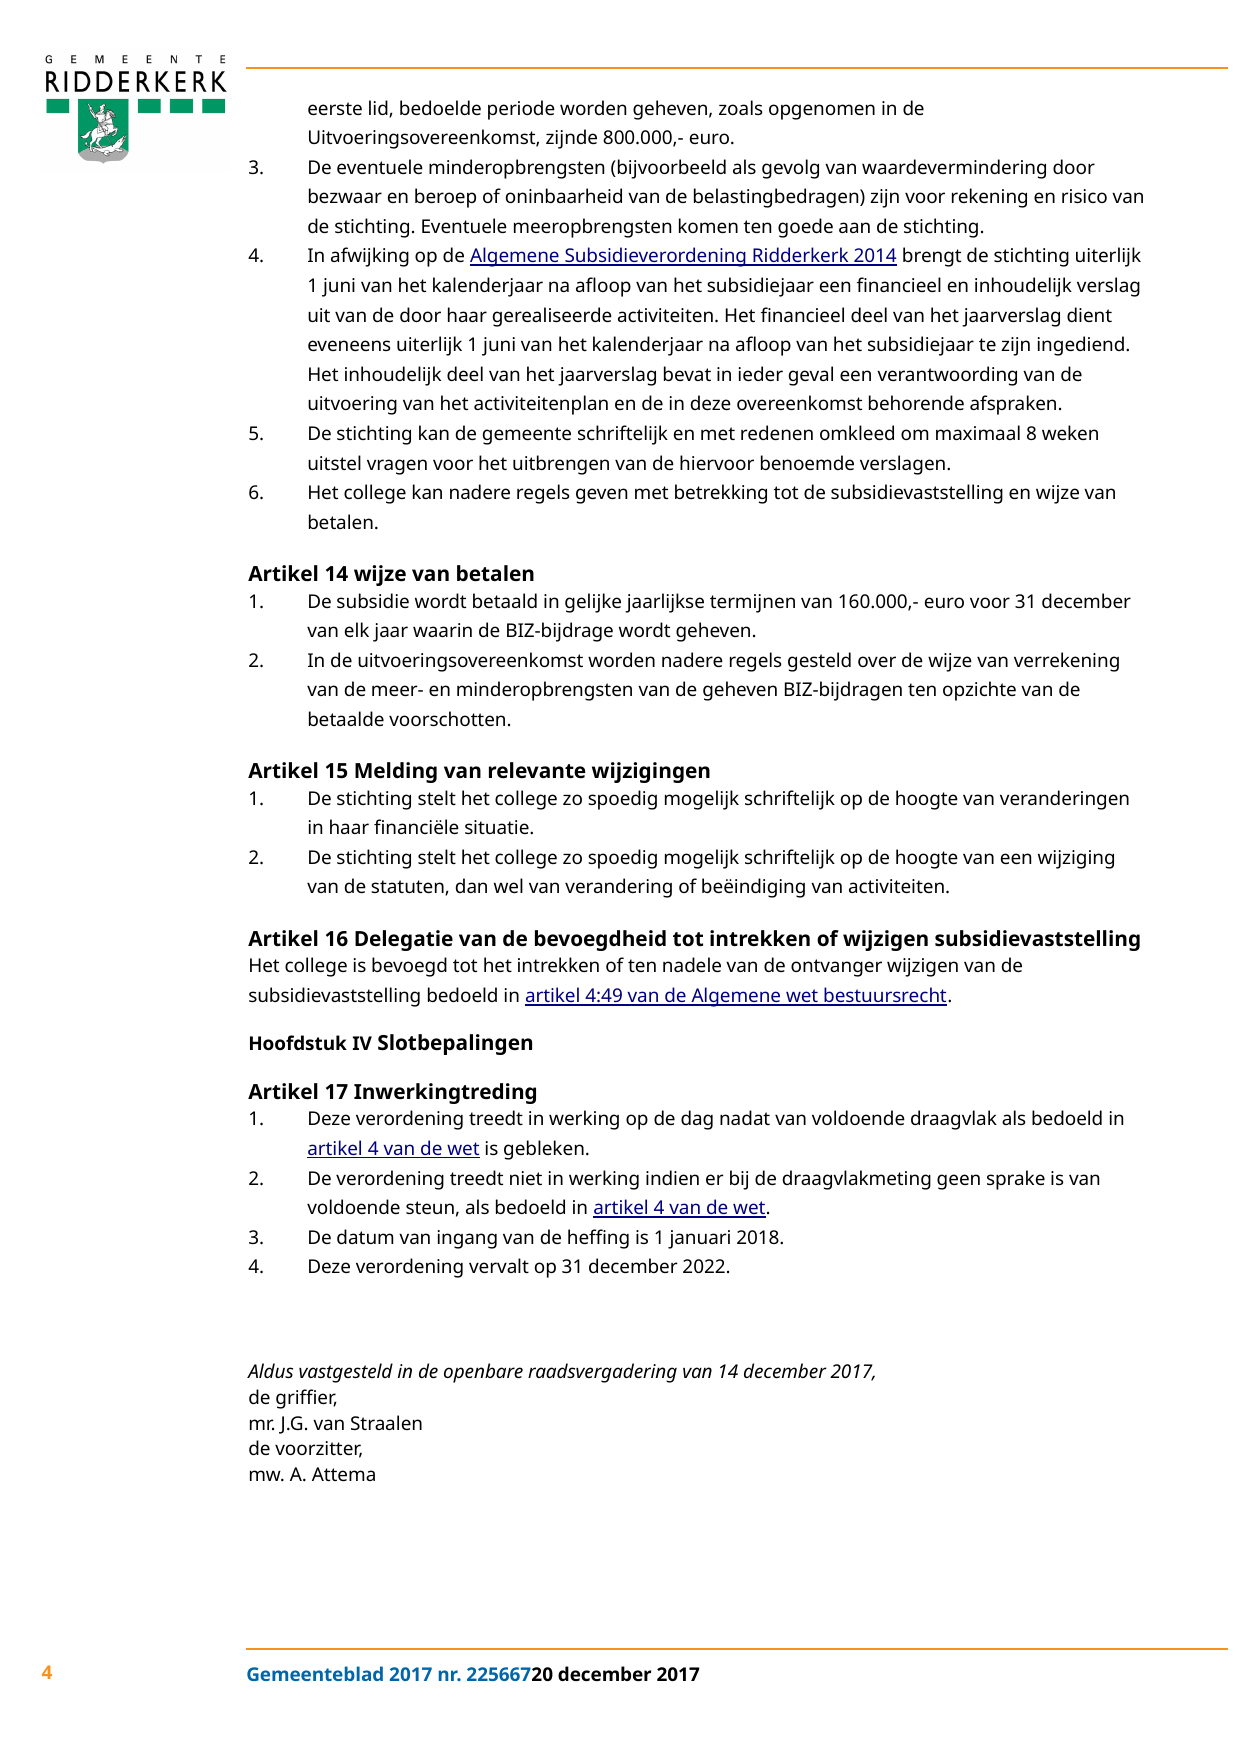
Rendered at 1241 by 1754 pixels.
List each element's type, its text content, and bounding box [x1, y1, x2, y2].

list Deze verordening vervalt op 31 december 2022. [248, 1253, 1152, 1279]
list De datum van ingang van de heffing is 1 januari 2018. [248, 1224, 1152, 1249]
text Artikel 16 Delegatie van de bevoegdheid tot intrekken of wijzigen subsidievaststelling [248, 924, 1152, 953]
list De subsidie wordt betaald in gelijke jaarlijkse termijnen van 160.000,- euro voor 31 december van elk jaar waarin de BIZ-bijdrage wordt geheven. [248, 588, 1152, 643]
text de voorzitter, [248, 1435, 1152, 1461]
list In afwijking op de Algemene Subsidieverordening Ridderkerk 2014 brengt de stichting uiterlijk 1 juni van het kalenderjaar na afloop van het subsidiejaar een financieel en inhoudelijk verslag uit van de door haar gerealiseerde activiteiten. Het financieel deel van het jaarverslag dient eveneens uiterlijk 1 juni van het kalenderjaar na afloop van het subsidiejaar te zijn ingediend. Het inhoudelijk deel van het jaarverslag bevat in ieder geval een verantwoording van de uitvoering van het activiteitenplan en de in deze overeenkomst behorende afspraken. [248, 243, 1152, 416]
list eerste lid, bedoelde periode worden geheven, zoals opgenomen in de Uitvoeringsovereenkomst, zijnde 800.000,- euro. [248, 95, 1152, 150]
list Het college kan nadere regels geven met betrekking tot de subsidievaststelling en wijze van betalen. [248, 479, 1152, 535]
text Hoofdstuk IV Slotbepalingen [248, 1028, 1152, 1056]
text mr. J.G. van Straalen [248, 1410, 1152, 1435]
text mw. A. Attema [248, 1461, 1152, 1487]
text Artikel 15 Melding van relevante wijzigingen [248, 757, 1152, 785]
text Artikel 17 Inwerkingtreding [248, 1077, 1152, 1106]
list In de uitvoeringsovereenkomst worden nadere regels gesteld over de wijze van verrekening van de meer- en minderopbrengsten van de geheven BIZ-bijdragen ten opzichte van de betaalde voorschotten. [248, 647, 1152, 732]
list De verordening treedt niet in werking indien er bij de draagvlakmeting geen sprake is van voldoende steun, als bedoeld in artikel 4 van de wet. [248, 1165, 1152, 1220]
list De stichting stelt het college zo spoedig mogelijk schriftelijk op de hoogte van een wijziging van de statuten, dan wel van verandering of beëindiging van activiteiten. [248, 844, 1152, 899]
list Deze verordening treedt in werking op de dag nadat van voldoende draagvlak als bedoeld in artikel 4 van de wet is gebleken. [248, 1106, 1152, 1161]
text de griffier, [248, 1384, 1152, 1410]
picture [41, 47, 231, 172]
list De stichting kan de gemeente schriftelijk en met redenen omkleed om maximaal 8 weken uitstel vragen voor het uitbrengen van de hiervoor benoemde verslagen. [248, 420, 1152, 476]
text Het college is bevoegd tot het intrekken of ten nadele van de ontvanger wijzigen van de subsidievaststelling bedoeld in artikel 4:49 van de Algemene wet bestuursrecht. [248, 953, 1152, 1008]
list De stichting stelt het college zo spoedig mogelijk schriftelijk op de hoogte van veranderingen in haar financiële situatie. [248, 785, 1152, 840]
text Aldus vastgesteld in de openbare raadsvergadering van 14 december 2017, [248, 1358, 1152, 1384]
text Artikel 14 wijze van betalen [248, 559, 1152, 588]
list De eventuele minderopbrengsten (bijvoorbeeld als gevolg van waardevermindering door bezwaar en beroep of oninbaarheid van de belastingbedragen) zijn voor rekening en risico van de stichting. Eventuele meeropbrengsten komen ten goede aan de stichting. [248, 154, 1152, 239]
